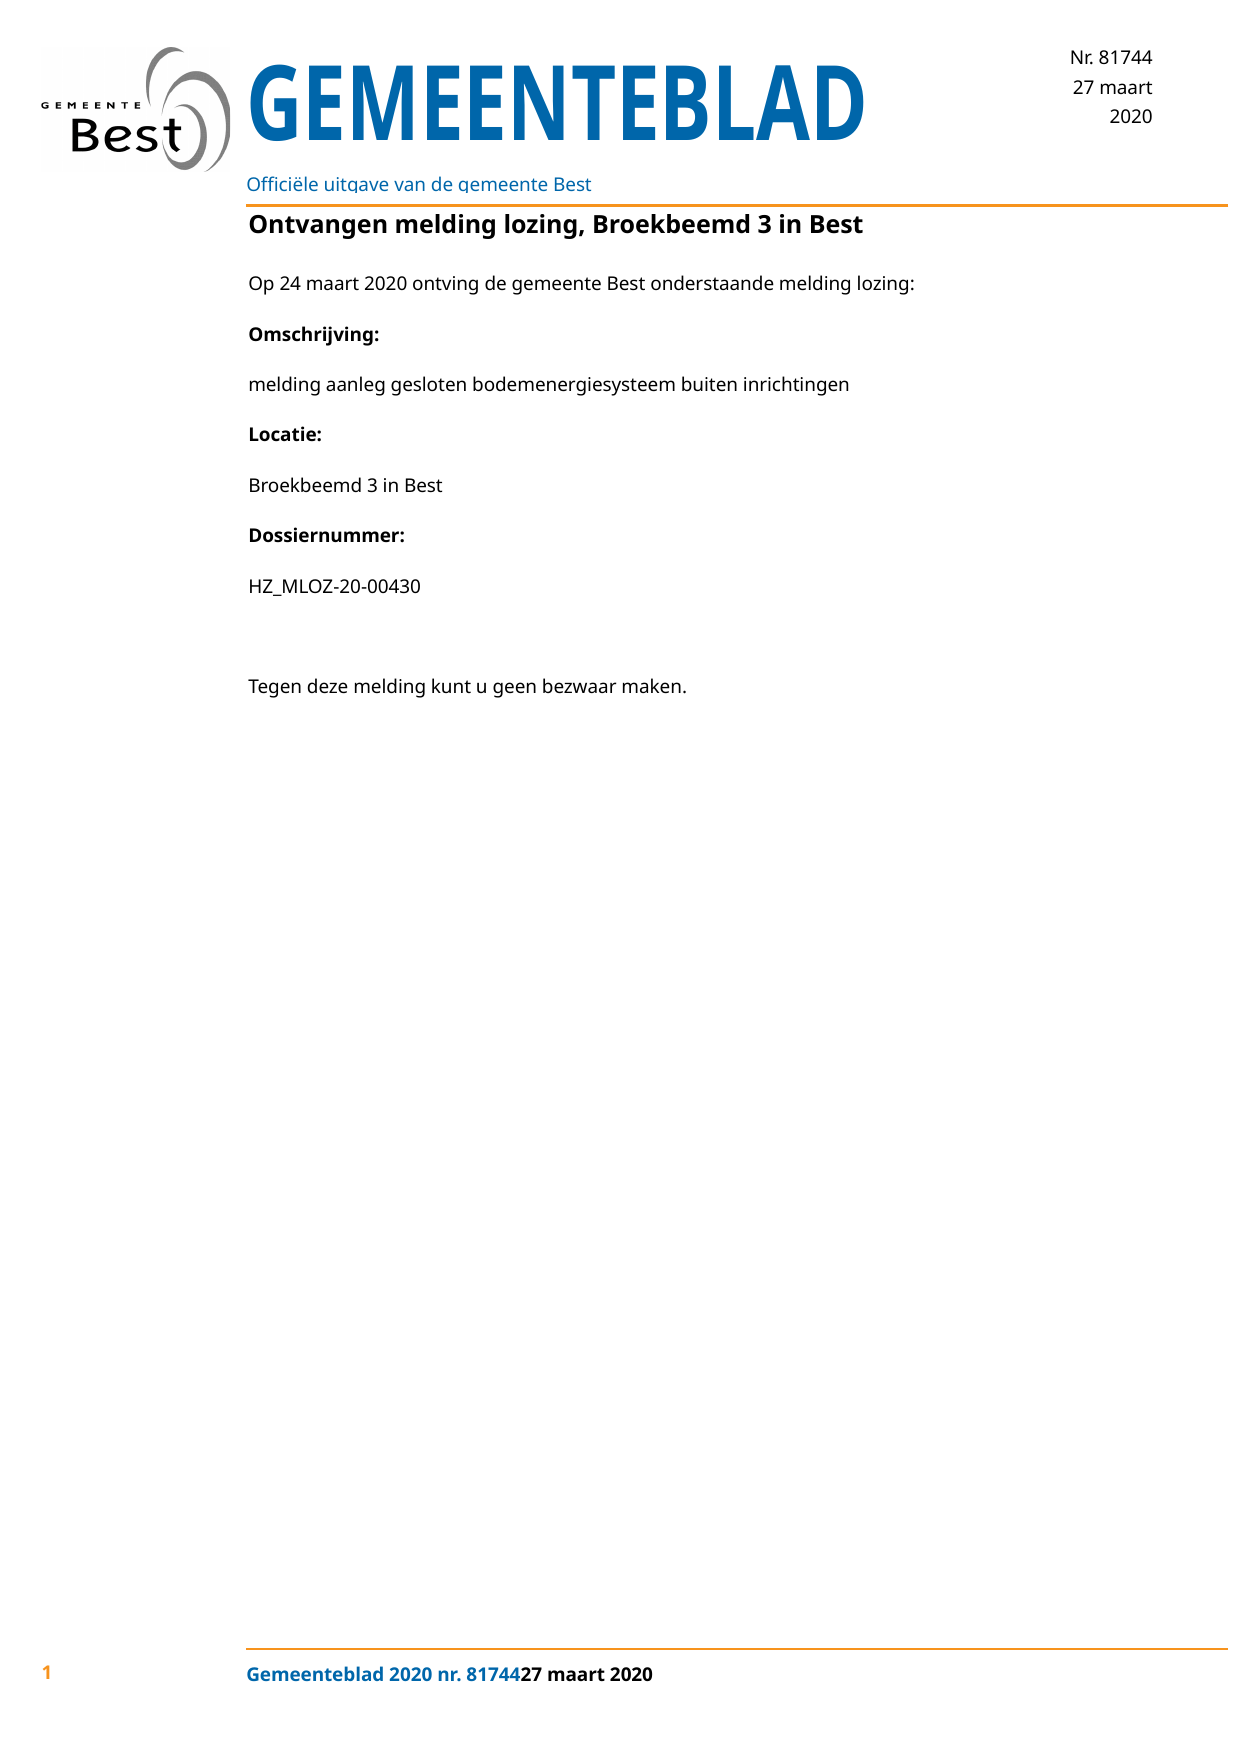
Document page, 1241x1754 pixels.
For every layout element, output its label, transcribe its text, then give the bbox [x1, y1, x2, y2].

text Op 24 maart 2020 ontving de gemeente Best onderstaande melding lozing: [248, 270, 1152, 296]
text Dossiernummer: [248, 522, 1152, 548]
text Ontvangen melding lozing, Broekbeemd 3 in Best [248, 207, 1152, 241]
text Locatie: [248, 422, 1152, 447]
picture [41, 47, 231, 172]
text Omschrijving: [248, 321, 1152, 346]
text HZ_MLOZ-20-00430 [248, 573, 1152, 598]
text Tegen deze melding kunt u geen bezwaar maken. [248, 674, 1152, 699]
text melding aanleg gesloten bodemenergiesysteem buiten inrichtingen [248, 371, 1152, 397]
text Broekbeemd 3 in Best [248, 472, 1152, 498]
